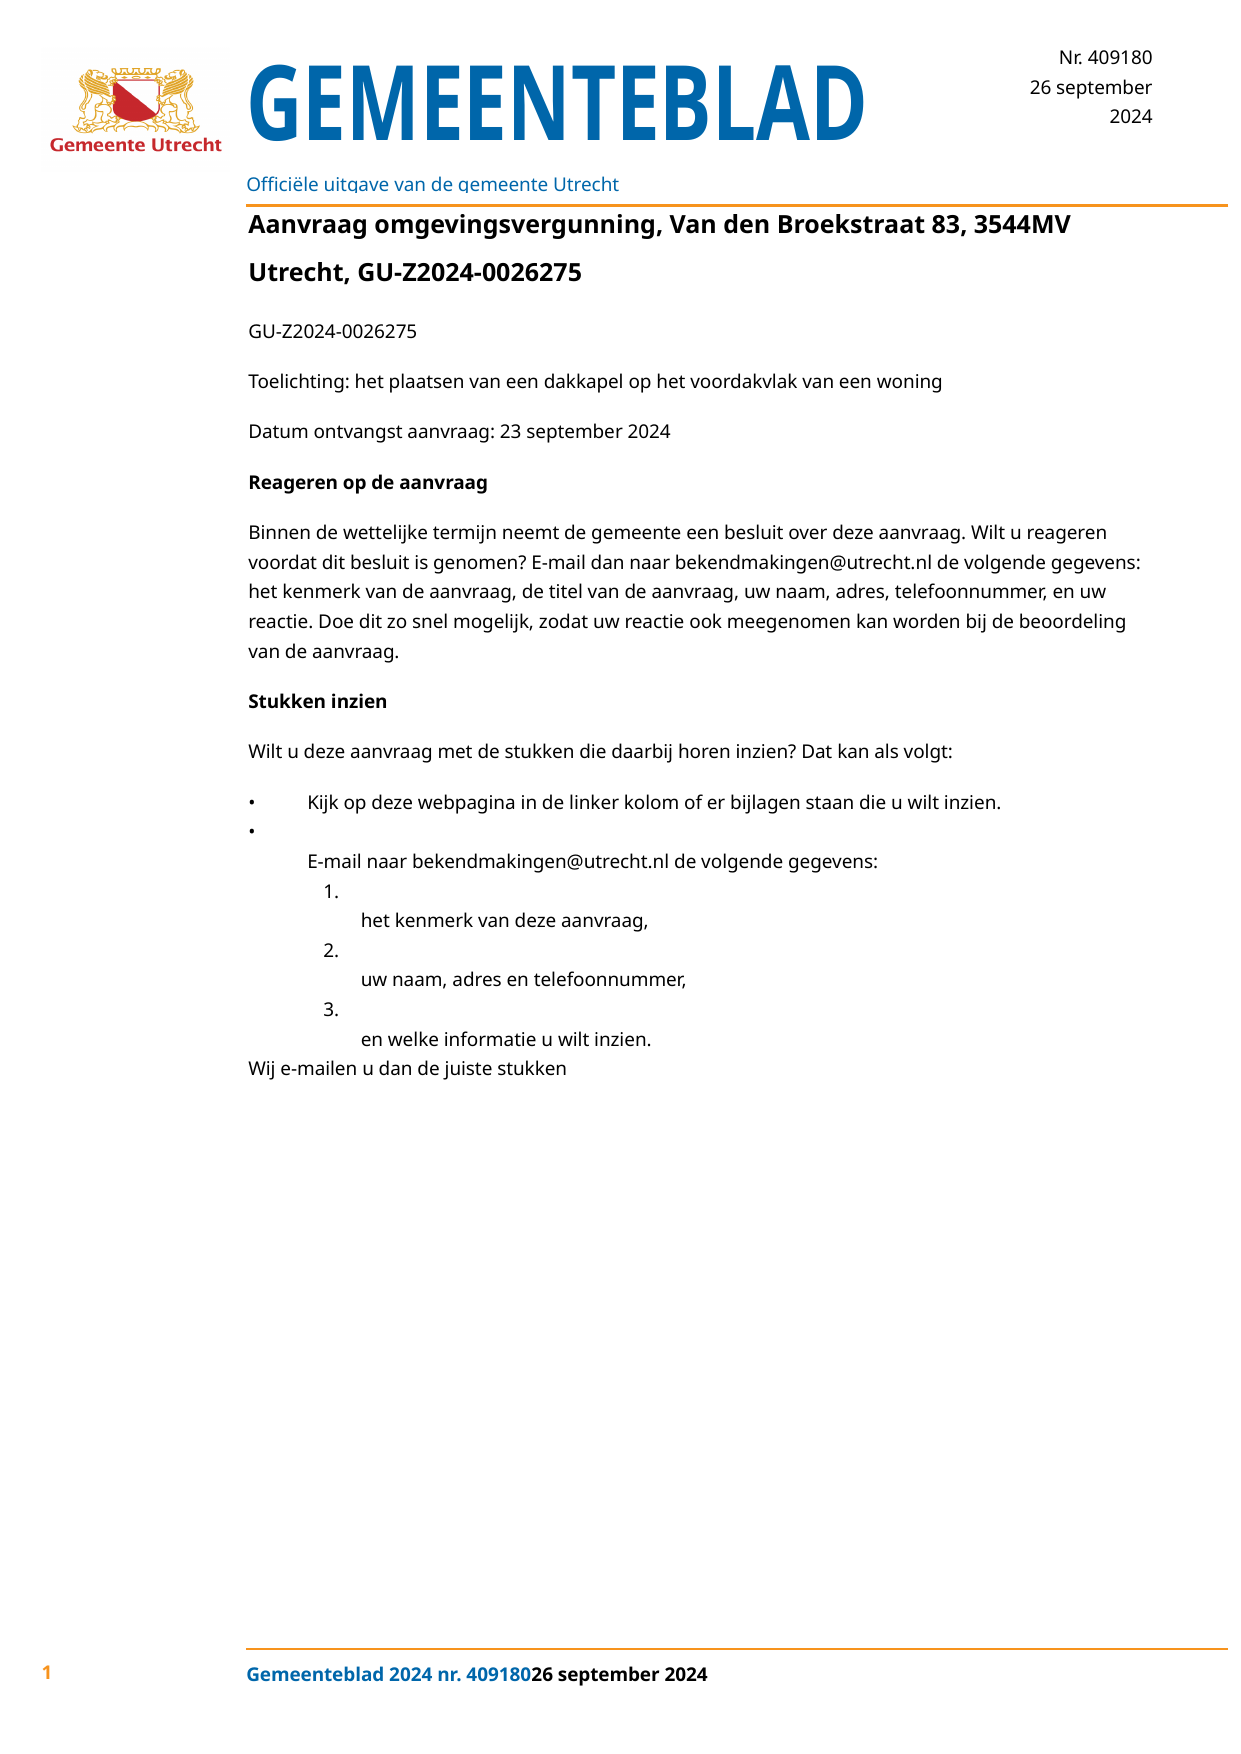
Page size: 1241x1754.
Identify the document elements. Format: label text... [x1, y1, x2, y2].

list E-mail naar bekendmakingen@utrecht.nl de volgende gegevens: [248, 848, 1152, 874]
text Datum ontvangst aanvraag: 23 september 2024 [248, 419, 1152, 444]
list Kijk op deze webpagina in de linker kolom of er bijlagen staan die u wilt inzien. [248, 789, 1152, 815]
text Wilt u deze aanvraag met de stukken die daarbij horen inzien? Dat kan als volgt: [248, 739, 1152, 764]
list het kenmerk van deze aanvraag, [323, 907, 1152, 933]
text Wij e-mailen u dan de juiste stukken [248, 1055, 1152, 1081]
picture [41, 47, 231, 172]
text Stukken inzien [248, 688, 1152, 714]
text Reageren op de aanvraag [248, 469, 1152, 495]
text Aanvraag omgevingsvergunning, Van den Broekstraat 83, 3544MV Utrecht, GU-Z2024-0026275 [248, 207, 1152, 288]
text Binnen de wettelijke termijn neemt de gemeente een besluit over deze aanvraag. Wilt u reageren voordat dit besluit is genomen? E-mail dan naar bekendmakingen@utrecht.nl de volgende gegevens: het kenmerk van de aanvraag, de titel van de aanvraag, uw naam, adres, telefoonnummer, en uw reactie. Doe dit zo snel mogelijk, zodat uw reactie ook meegenomen kan worden bij de beoordeling van de aanvraag. [248, 519, 1152, 664]
text Toelichting: het plaatsen van een dakkapel op het voordakvlak van een woning [248, 368, 1152, 394]
list en welke informatie u wilt inzien. [323, 1026, 1152, 1052]
text GU-Z2024-0026275 [248, 318, 1152, 344]
list uw naam, adres en telefoonnummer, [323, 967, 1152, 992]
